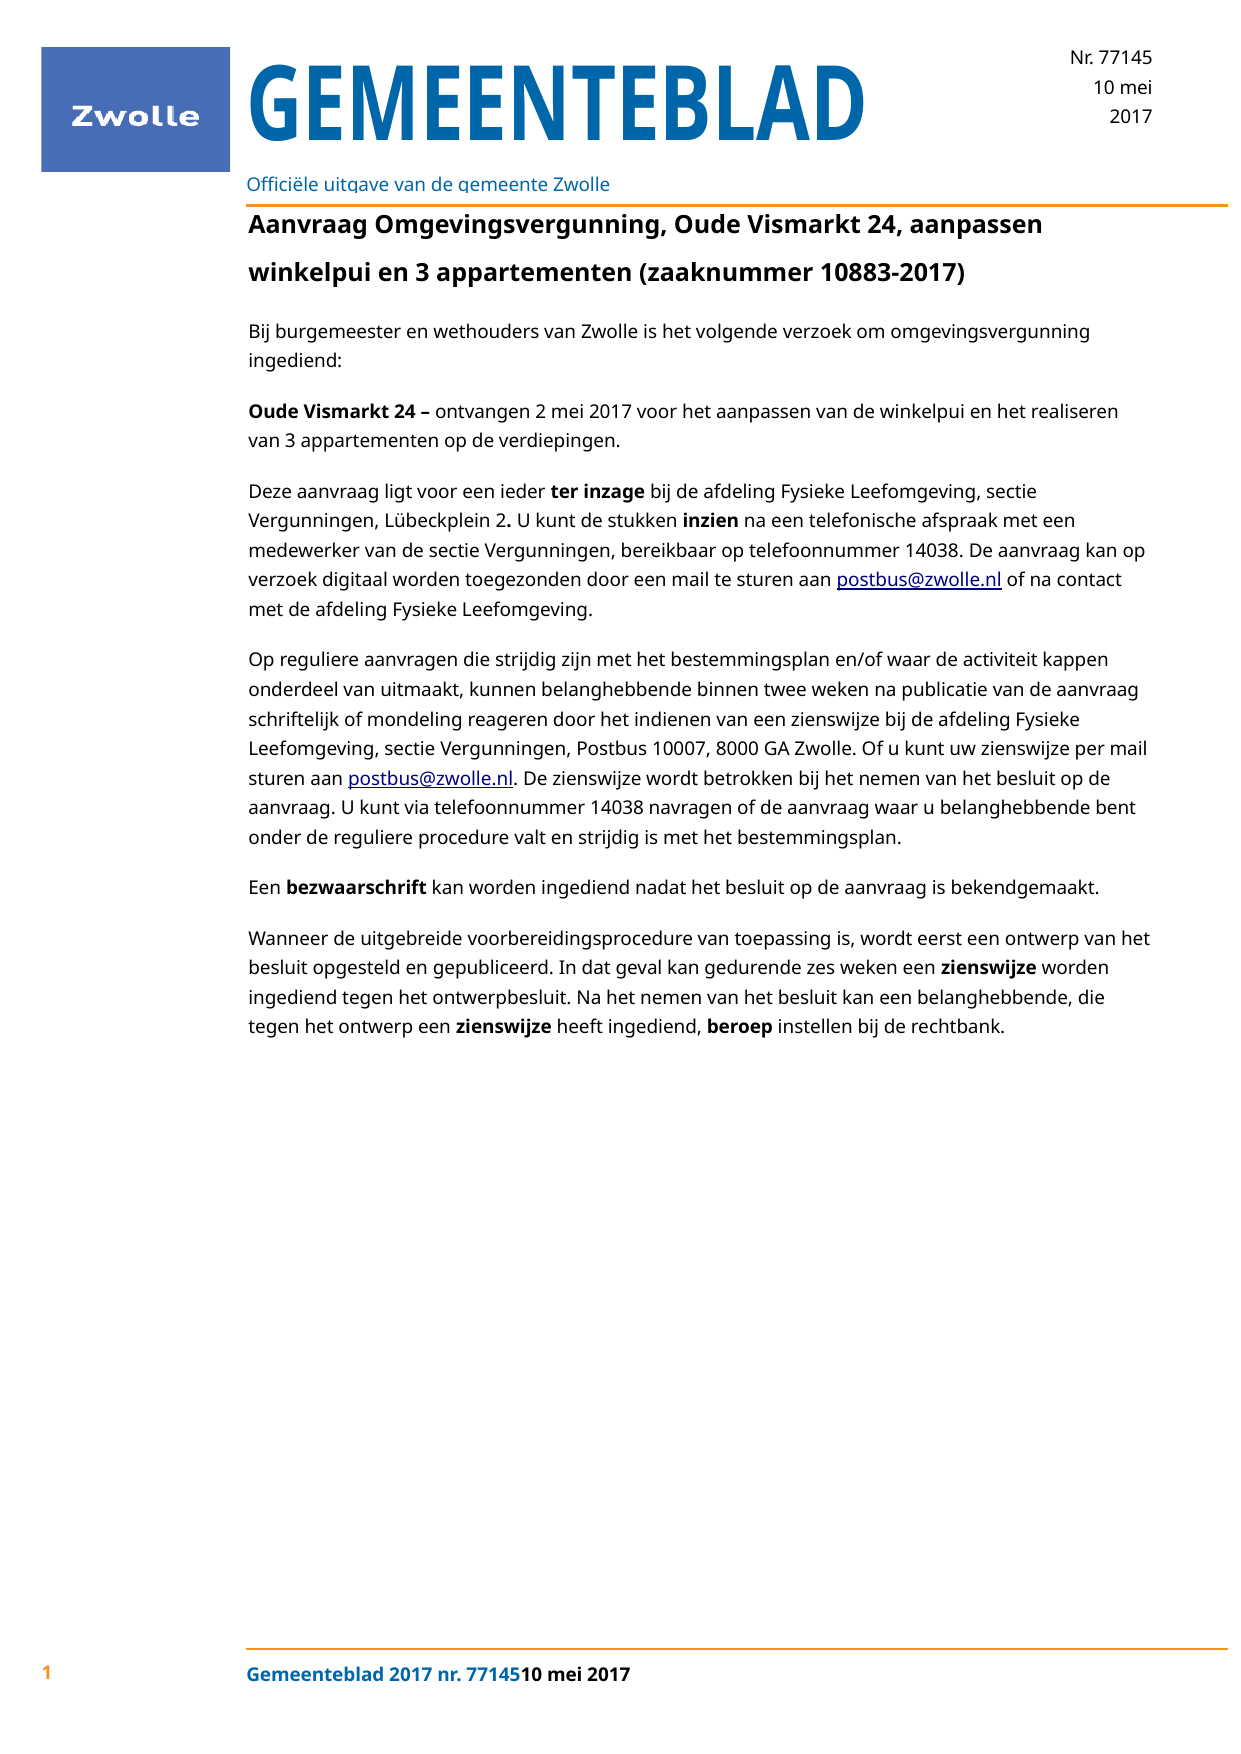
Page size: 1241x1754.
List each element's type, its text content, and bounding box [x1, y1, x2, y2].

text Bij burgemeester en wethouders van Zwolle is het volgende verzoek om omgevingsvergunning ingediend: [248, 318, 1152, 373]
text Op reguliere aanvragen die strijdig zijn met het bestemmingsplan en/of waar de activiteit kappen onderdeel van uitmaakt, kunnen belanghebbende binnen twee weken na publicatie van de aanvraag schriftelijk of mondeling reageren door het indienen van een zienswijze bij de afdeling Fysieke Leefomgeving, sectie Vergunningen, Postbus 10007, 8000 GA Zwolle. Of u kunt uw zienswijze per mail sturen aan postbus@zwolle.nl. De zienswijze wordt betrokken bij het nemen van het besluit op de aanvraag. U kunt via telefoonnummer 14038 navragen of de aanvraag waar u belanghebbende bent onder de reguliere procedure valt en strijdig is met het bestemmingsplan. [248, 647, 1152, 850]
text Oude Vismarkt 24 – ontvangen 2 mei 2017 voor het aanpassen van de winkelpui en het realiseren van 3 appartementen op de verdiepingen. [248, 398, 1152, 453]
text Een bezwaarschrift kan worden ingediend nadat het besluit op de aanvraag is bekendgemaakt. [248, 874, 1152, 900]
text Wanneer de uitgebreide voorbereidingsprocedure van toepassing is, wordt eerst een ontwerp van het besluit opgesteld en gepubliceerd. In dat geval kan gedurende zes weken een zienswijze worden ingediend tegen het ontwerpbesluit. Na het nemen van het besluit kan een belanghebbende, die tegen het ontwerp een zienswijze heeft ingediend, beroep instellen bij de rechtbank. [248, 925, 1152, 1039]
picture [41, 47, 231, 172]
text Aanvraag Omgevingsvergunning, Oude Vismarkt 24, aanpassen winkelpui en 3 appartementen (zaaknummer 10883-2017) [248, 207, 1152, 288]
text Deze aanvraag ligt voor een ieder ter inzage bij de afdeling Fysieke Leefomgeving, sectie Vergunningen, Lübeckplein 2. U kunt de stukken inzien na een telefonische afspraak met een medewerker van de sectie Vergunningen, bereikbaar op telefoonnummer 14038. De aanvraag kan op verzoek digitaal worden toegezonden door een mail te sturen aan postbus@zwolle.nl of na contact met de afdeling Fysieke Leefomgeving. [248, 478, 1152, 622]
